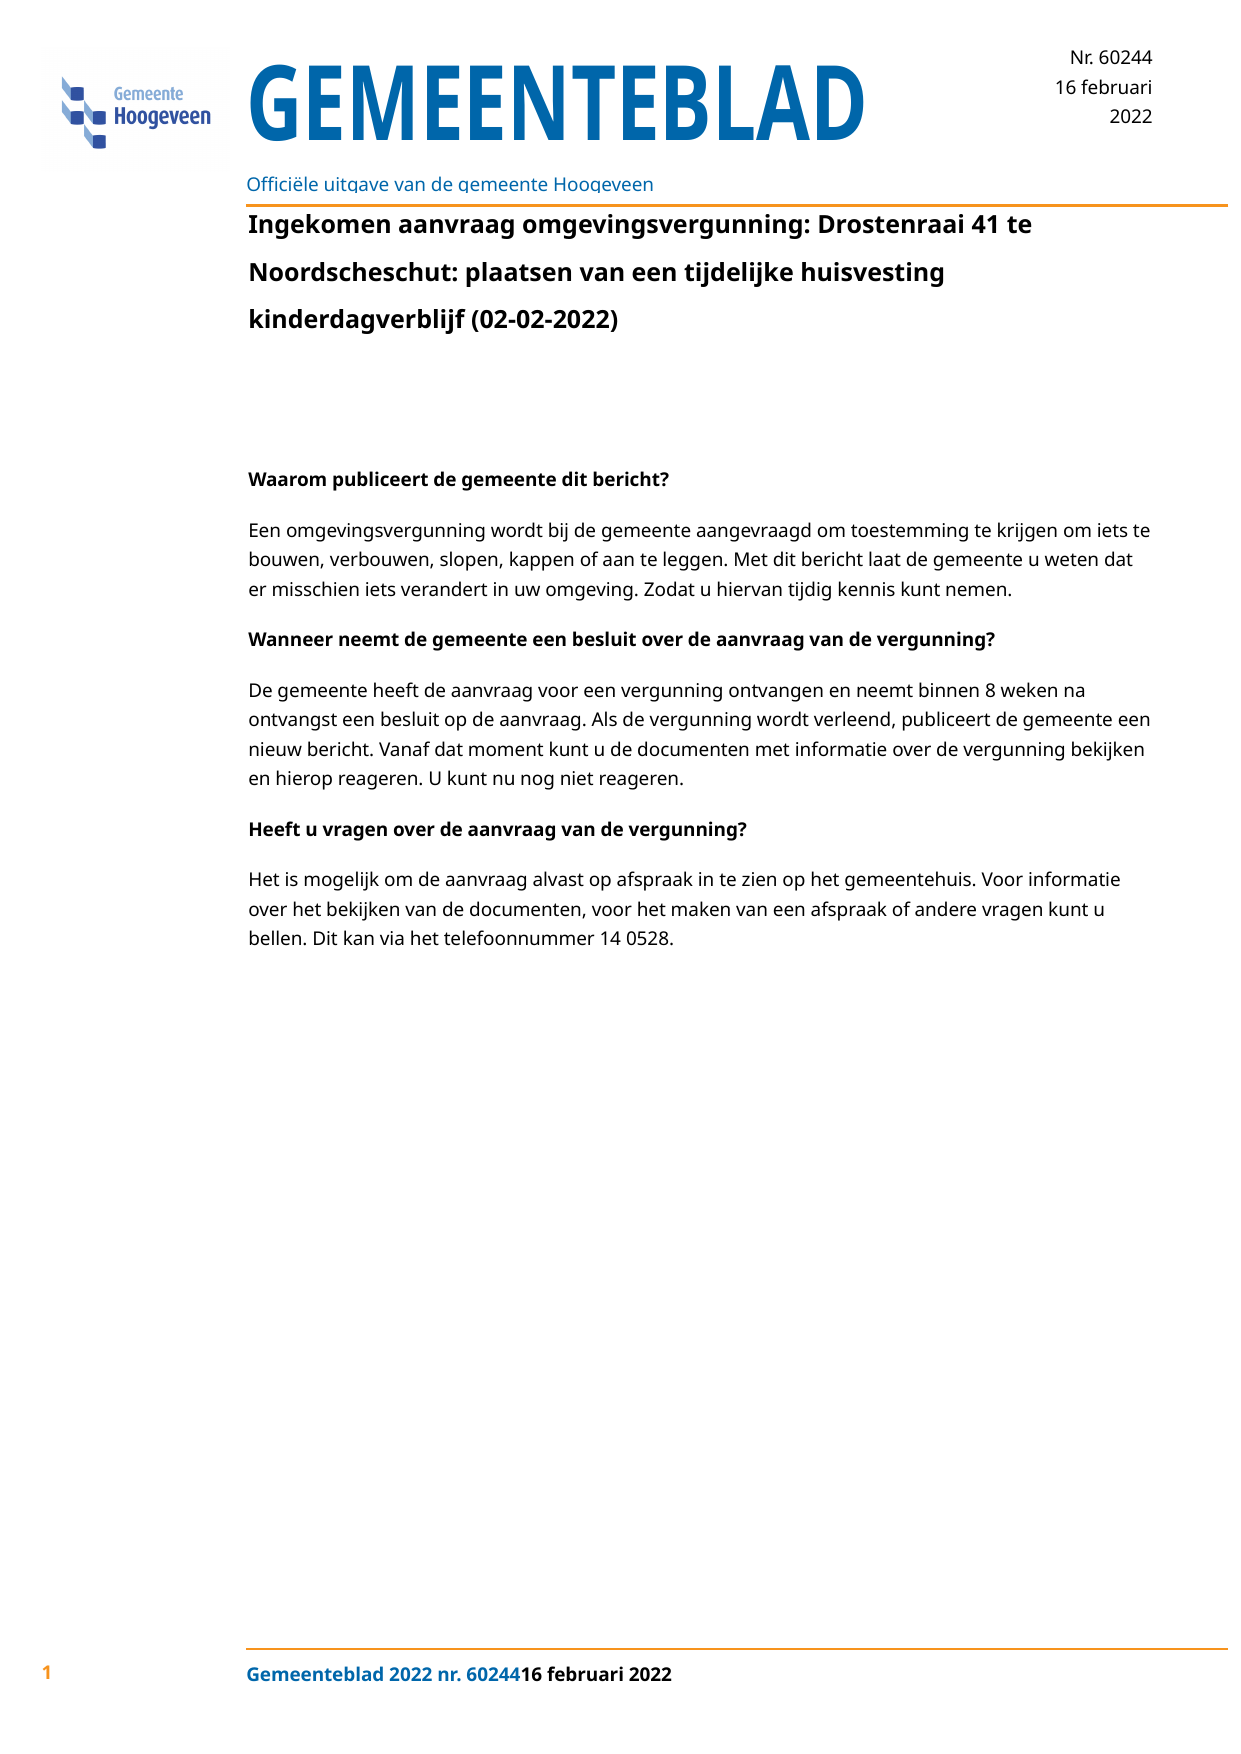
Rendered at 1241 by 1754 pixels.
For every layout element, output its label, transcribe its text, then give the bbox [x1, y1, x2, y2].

text De gemeente heeft de aanvraag voor een vergunning ontvangen en neemt binnen 8 weken na ontvangst een besluit op de aanvraag. Als de vergunning wordt verleend, publiceert de gemeente een nieuw bericht. Vanaf dat moment kunt u de documenten met informatie over de vergunning bekijken en hierop reageren. U kunt nu nog niet reageren. [248, 677, 1152, 791]
text Waarom publiceert de gemeente dit bericht? [248, 466, 1152, 492]
picture [41, 47, 231, 172]
text Ingekomen aanvraag omgevingsvergunning: Drostenraai 41 te Noordscheschut: plaatsen van een tijdelijke huisvesting kinderdagverblijf (02-02-2022) [248, 207, 1152, 336]
text Het is mogelijk om de aanvraag alvast op afspraak in te zien op het gemeentehuis. Voor informatie over het bekijken van de documenten, voor het maken van een afspraak of andere vragen kunt u bellen. Dit kan via het telefoonnummer 14 0528. [248, 866, 1152, 951]
text Een omgevingsvergunning wordt bij de gemeente aangevraagd om toestemming te krijgen om iets te bouwen, verbouwen, slopen, kappen of aan te leggen. Met dit bericht laat de gemeente u weten dat er misschien iets verandert in uw omgeving. Zodat u hiervan tijdig kennis kunt nemen. [248, 517, 1152, 602]
text Heeft u vragen over de aanvraag van de vergunning? [248, 816, 1152, 842]
text Wanneer neemt de gemeente een besluit over de aanvraag van de vergunning? [248, 626, 1152, 652]
